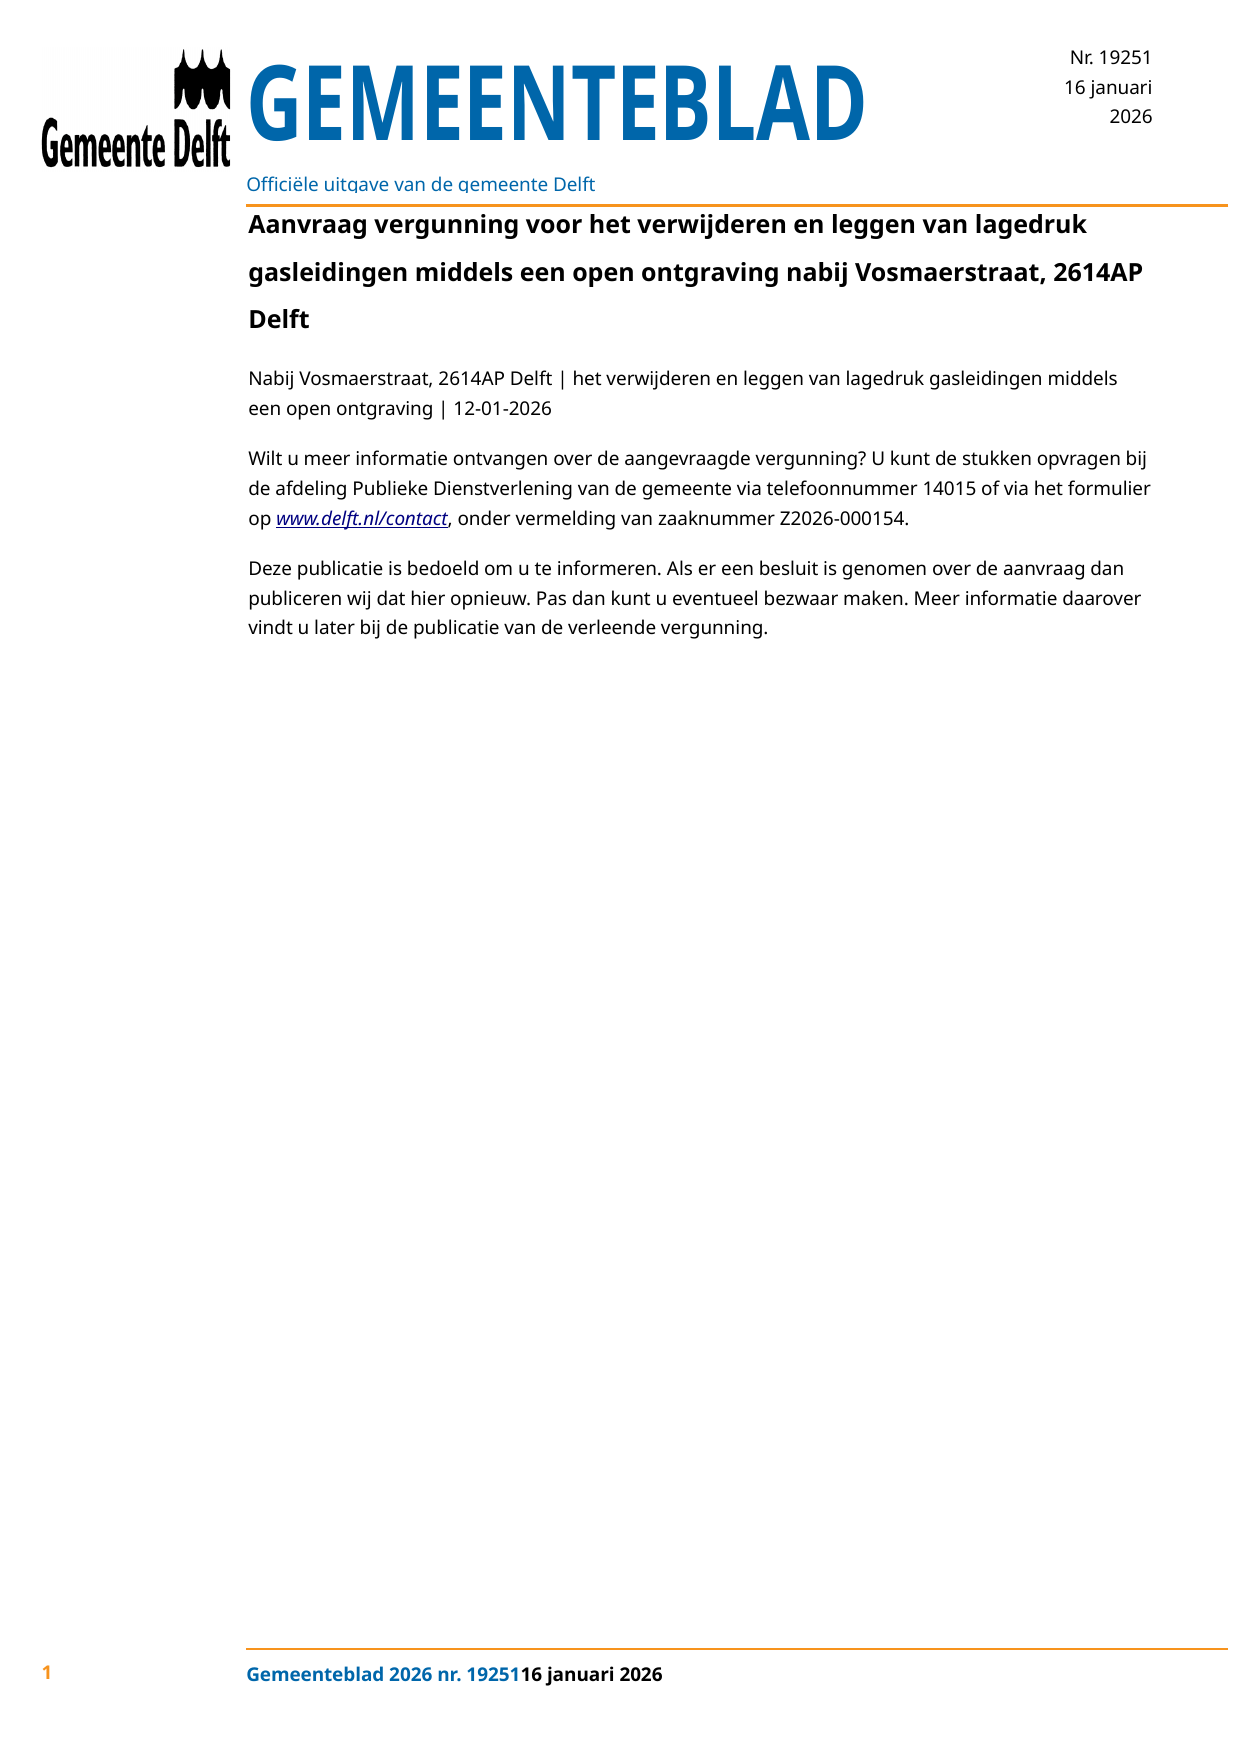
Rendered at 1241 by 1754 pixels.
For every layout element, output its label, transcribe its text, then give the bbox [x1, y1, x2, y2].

text Aanvraag vergunning voor het verwijderen en leggen van lagedruk gasleidingen middels een open ontgraving nabij Vosmaerstraat, 2614AP Delft [248, 207, 1152, 336]
text Nabij Vosmaerstraat, 2614AP Delft | het verwijderen en leggen van lagedruk gasleidingen middels een open ontgraving | 12-01-2026 [248, 366, 1152, 421]
picture [41, 47, 231, 172]
text Wilt u meer informatie ontvangen over de aangevraagde vergunning? U kunt de stukken opvragen bij de afdeling Publieke Dienstverlening van de gemeente via telefoonnummer 14015 of via het formulier op www.delft.nl/contact, onder vermelding van zaaknummer Z2026-000154. [248, 446, 1152, 530]
text Deze publicatie is bedoeld om u te informeren. Als er een besluit is genomen over de aanvraag dan publiceren wij dat hier opnieuw. Pas dan kunt u eventueel bezwaar maken. Meer informatie daarover vindt u later bij de publicatie van de verleende vergunning. [248, 555, 1152, 640]
